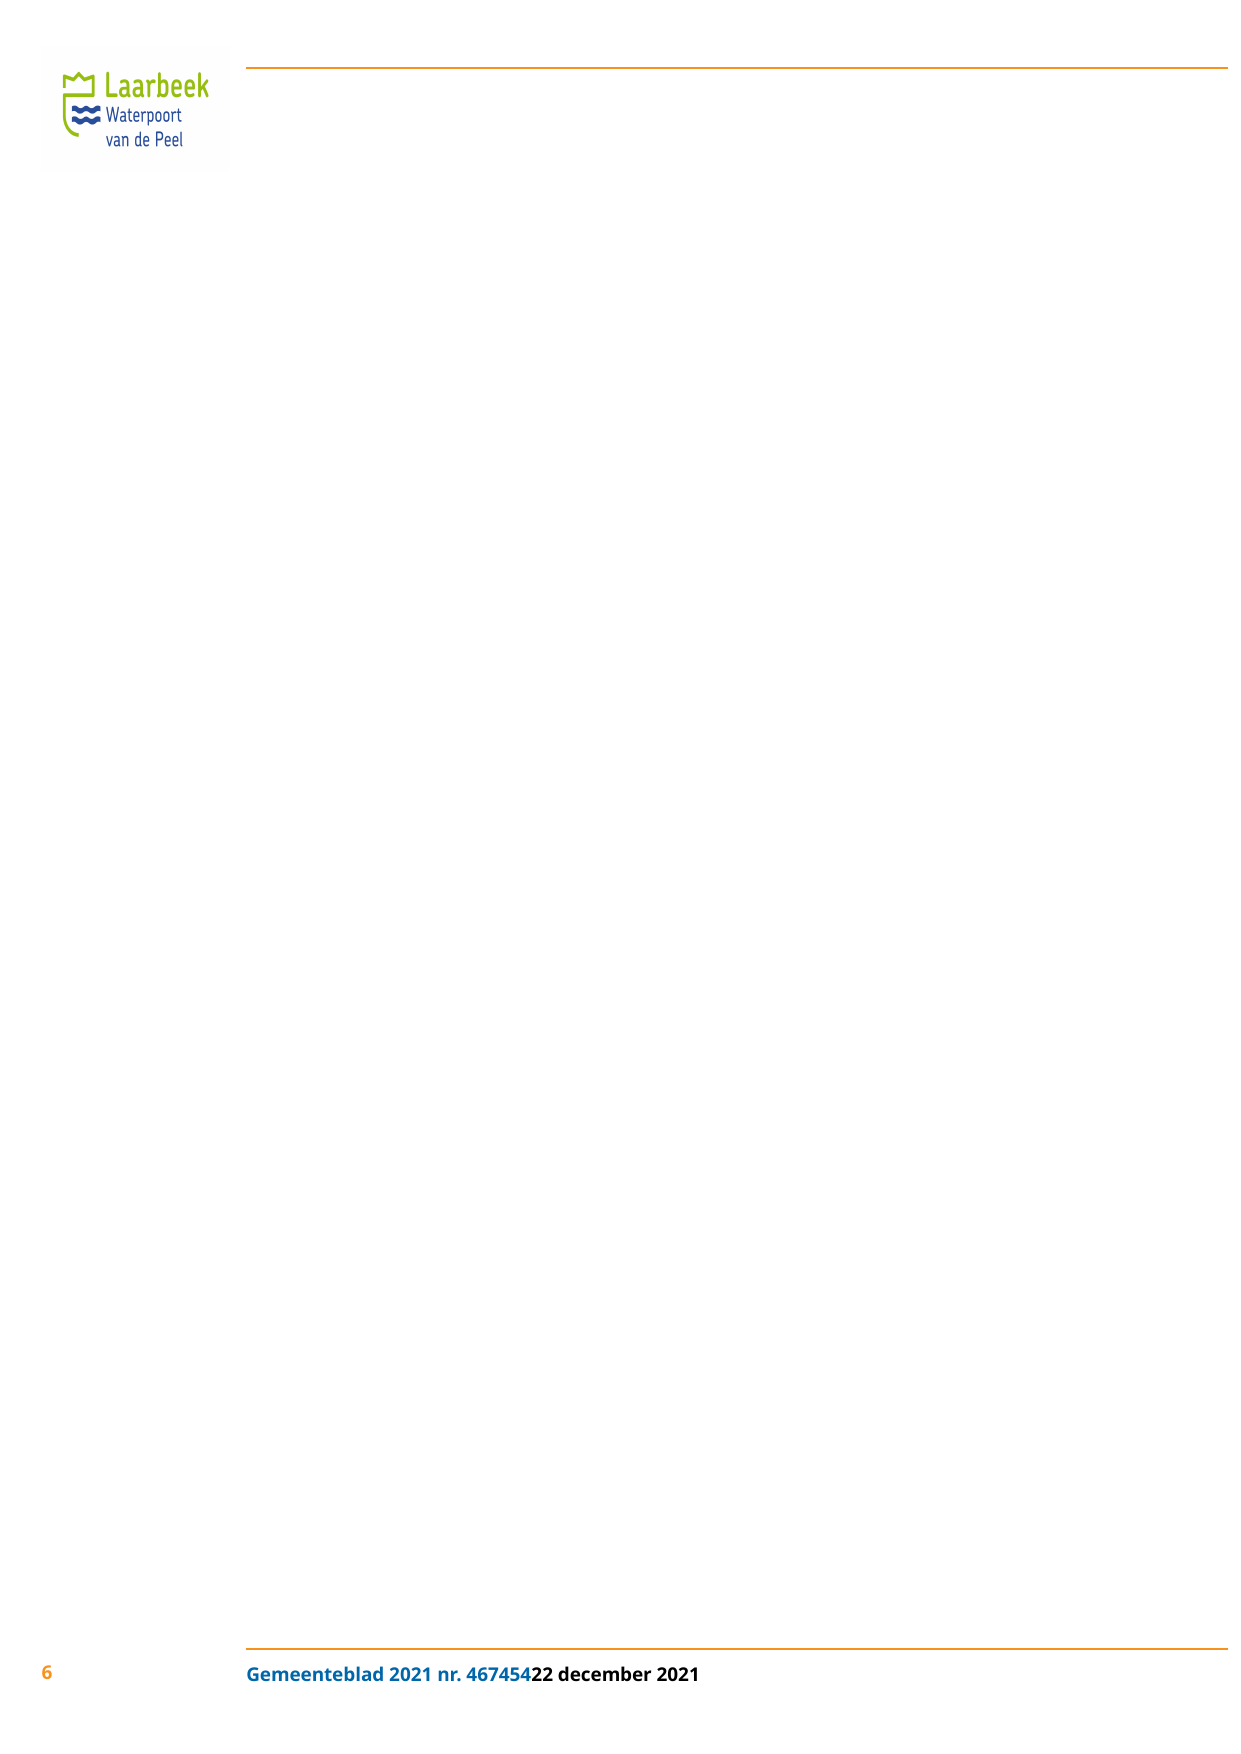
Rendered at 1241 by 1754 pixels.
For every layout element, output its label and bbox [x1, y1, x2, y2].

picture [41, 47, 231, 172]
